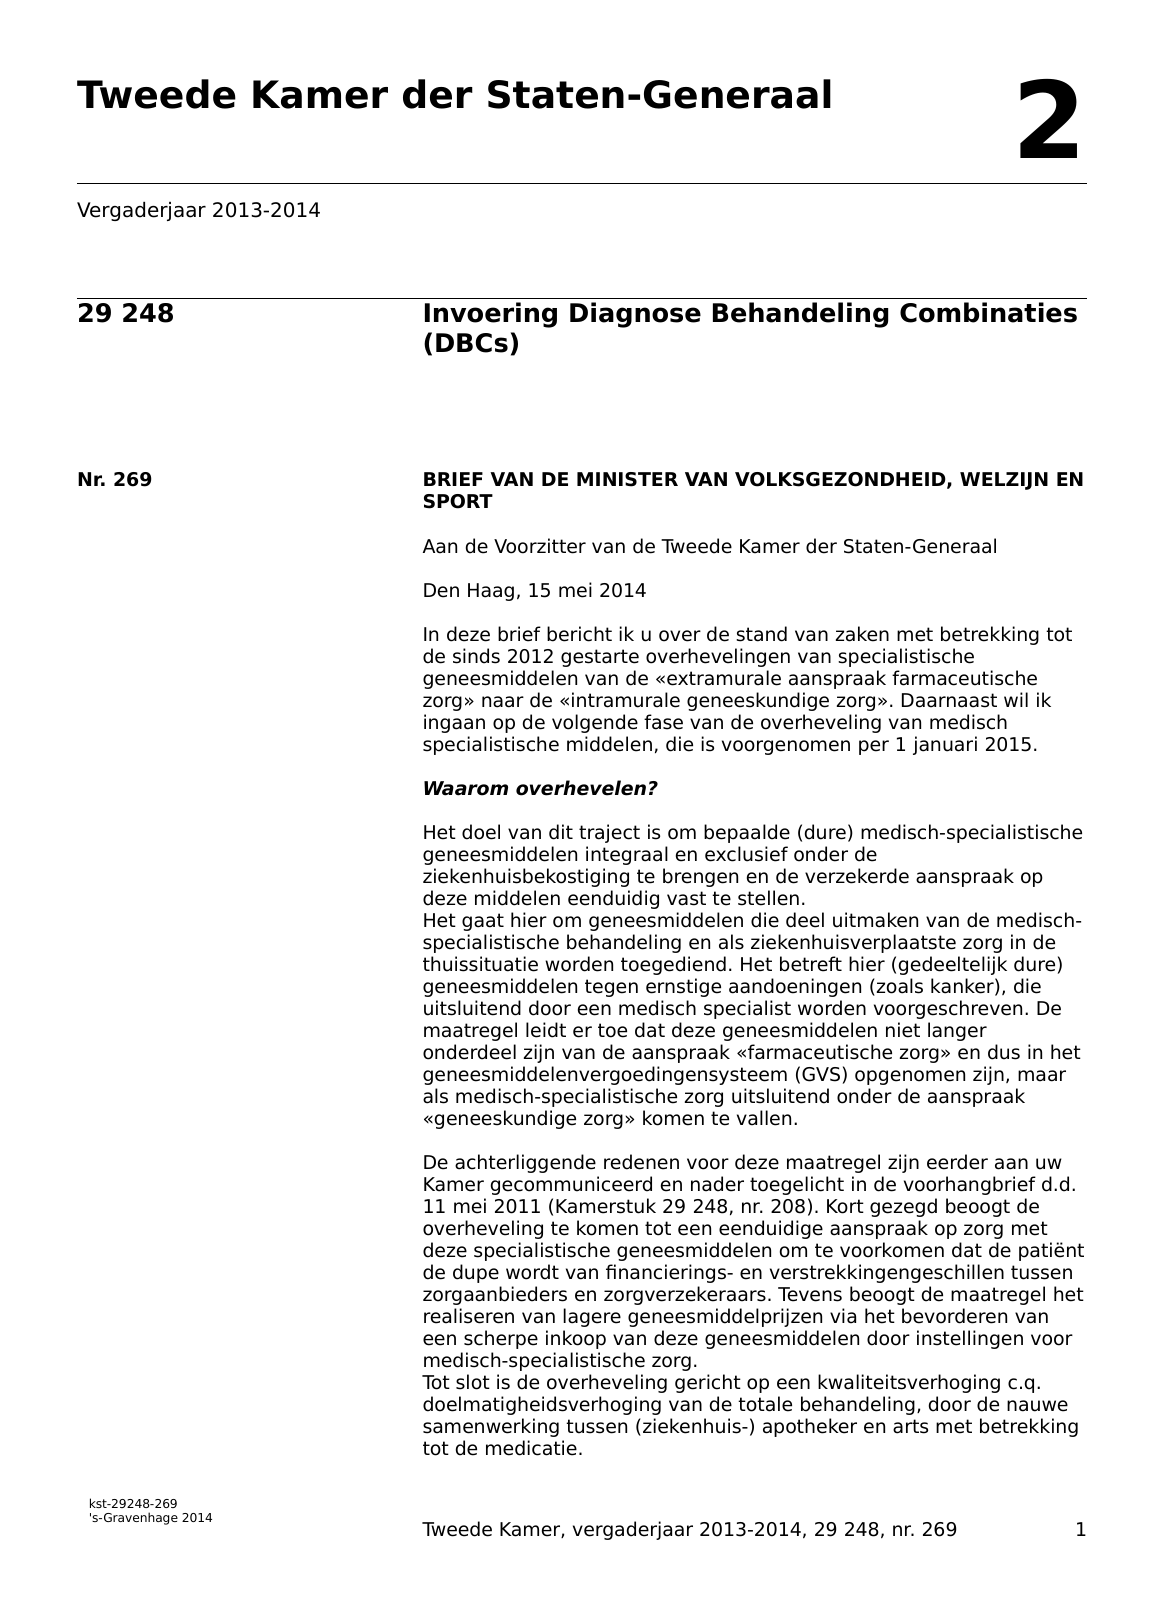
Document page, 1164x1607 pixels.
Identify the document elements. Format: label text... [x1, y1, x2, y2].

subtitle Waarom overhevelen? [422, 778, 1087, 800]
subtitle 29 248 Invoering Diagnose Behandeling Combinaties (DBCs) [77, 299, 1087, 358]
text Het gaat hier om geneesmiddelen die deel uitmaken van de medisch-specialistische behandeling en als ziekenhuisverplaatste zorg in de thuissituatie worden toegediend. Het betreft hier (gedeeltelijk dure) geneesmiddelen tegen ernstige aandoeningen (zoals kanker), die uitsluitend door een medisch specialist worden voorgeschreven. De maatregel leidt er toe dat deze geneesmiddelen niet langer onderdeel zijn van de aanspraak «farmaceutische zorg» en dus in het geneesmiddelenvergoedingensysteem (GVS) opgenomen zijn, maar als medisch-specialistische zorg uitsluitend onder de aanspraak «geneeskundige zorg» komen te vallen. [422, 910, 1087, 1130]
text Het doel van dit traject is om bepaalde (dure) medisch-specialistische geneesmiddelen integraal en exclusief onder de ziekenhuisbekostiging te brengen en de verzekerde aanspraak op deze middelen eenduidig vast te stellen. [422, 822, 1087, 910]
text kst-29248-269 [88, 1497, 323, 1511]
text Aan de Voorzitter van de Tweede Kamer der Staten-Generaal [422, 536, 1087, 557]
text Tot slot is de overheveling gericht op een kwaliteitsverhoging c.q. doelmatigheidsverhoging van de totale behandeling, door de nauwe samenwerking tussen (ziekenhuis-) apotheker en arts met betrekking tot de medicatie. [422, 1372, 1087, 1460]
subtitle Nr. 269 BRIEF VAN DE MINISTER VAN VOLKSGEZONDHEID, WELZIJN EN SPORT [77, 469, 1087, 513]
text In deze brief bericht ik u over de stand van zaken met betrekking tot de sinds 2012 gestarte overhevelingen van specialistische geneesmiddelen van de «extramurale aanspraak farmaceutische zorg» naar de «intramurale geneeskundige zorg». Daarnaast wil ik ingaan op de volgende fase van de overheveling van medisch specialistische middelen, die is voorgenomen per 1 januari 2015. [422, 624, 1087, 756]
table_cell Vergaderjaar 2013-2014 [77, 184, 1087, 298]
table_header Tweede Kamer der Staten-Generaal [77, 59, 886, 183]
table_header 2 [886, 59, 1087, 183]
text De achterliggende redenen voor deze maatregel zijn eerder aan uw Kamer gecommuniceerd en nader toegelicht in de voorhangbrief d.d. 11 mei 2011 (Kamerstuk 29 248, nr. 208). Kort gezegd beoogt de overheveling te komen tot een eenduidige aanspraak op zorg met deze specialistische geneesmiddelen om te voorkomen dat de patiënt de dupe wordt van financierings- en verstrekkingengeschillen tussen zorgaanbieders en zorgverzekeraars. Tevens beoogt de maatregel het realiseren van lagere geneesmiddelprijzen via het bevorderen van een scherpe inkoop van deze geneesmiddelen door instellingen voor medisch-specialistische zorg. [422, 1152, 1087, 1372]
text Den Haag, 15 mei 2014 [422, 580, 1087, 602]
text 's-Gravenhage 2014 [88, 1511, 323, 1525]
